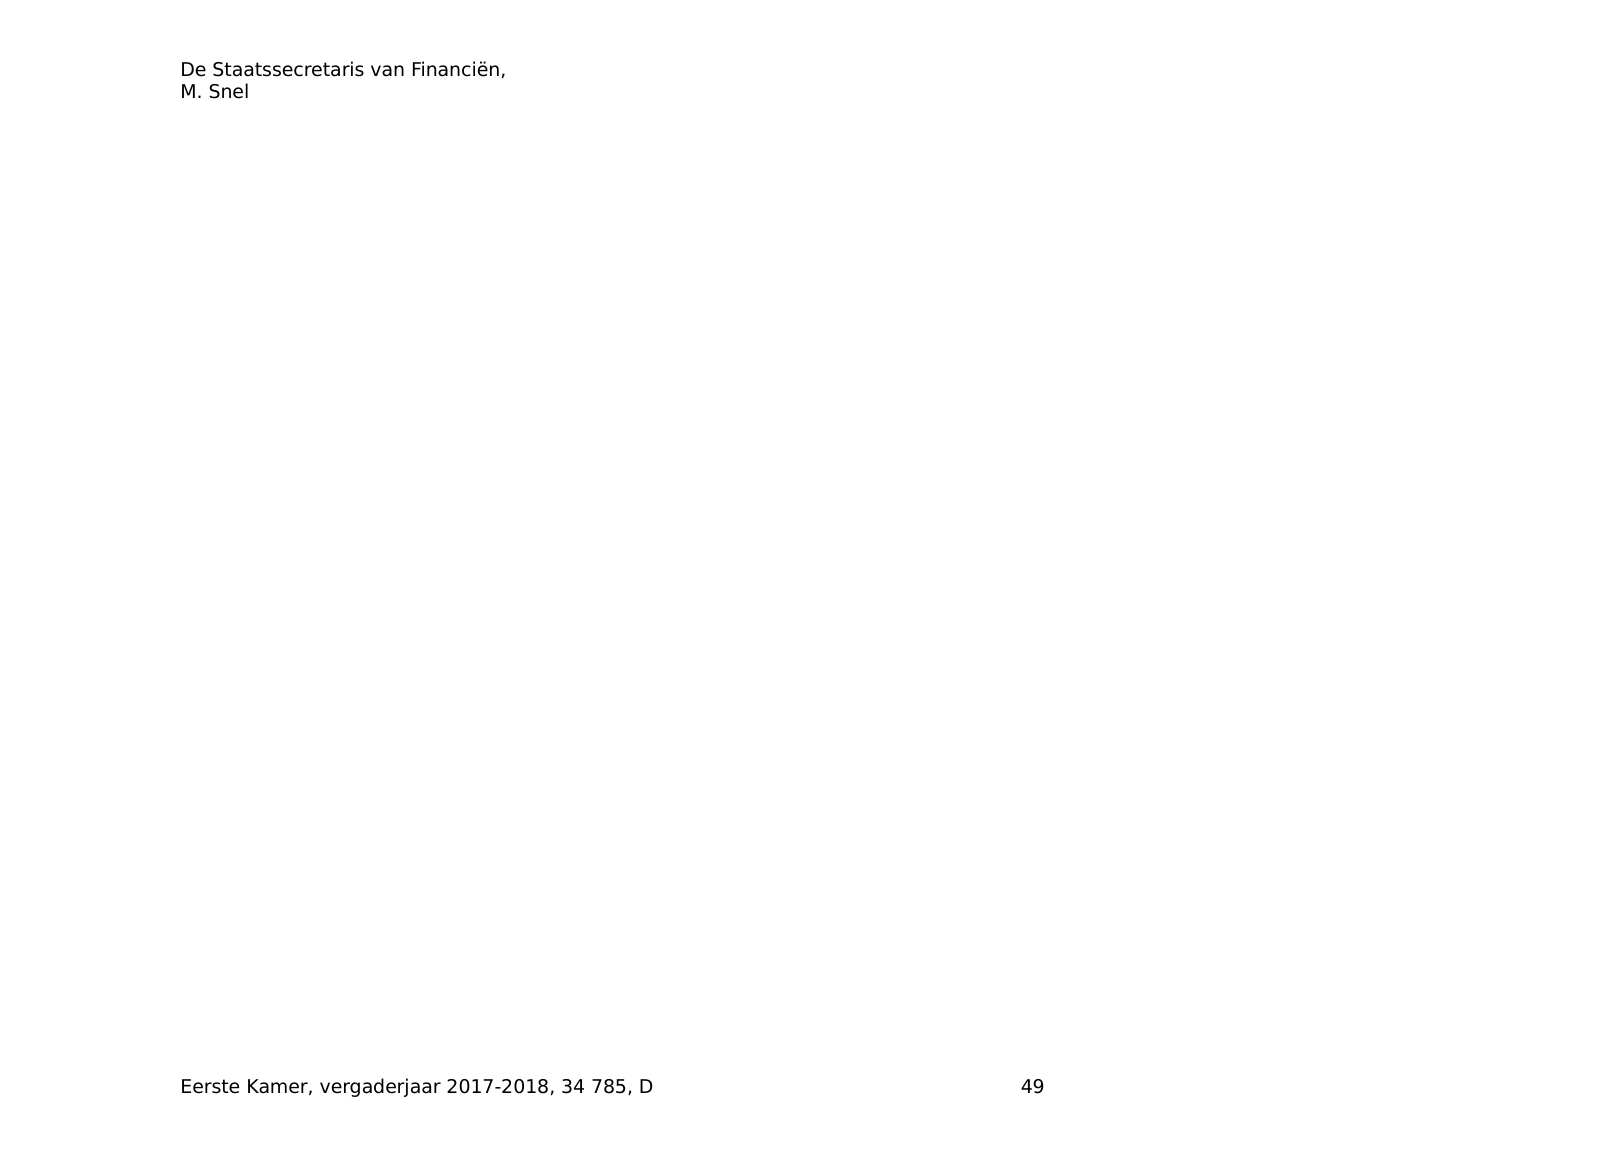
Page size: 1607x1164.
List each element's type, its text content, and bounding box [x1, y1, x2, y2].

text De Staatssecretaris van Financiën, M. Snel [180, 59, 1529, 103]
